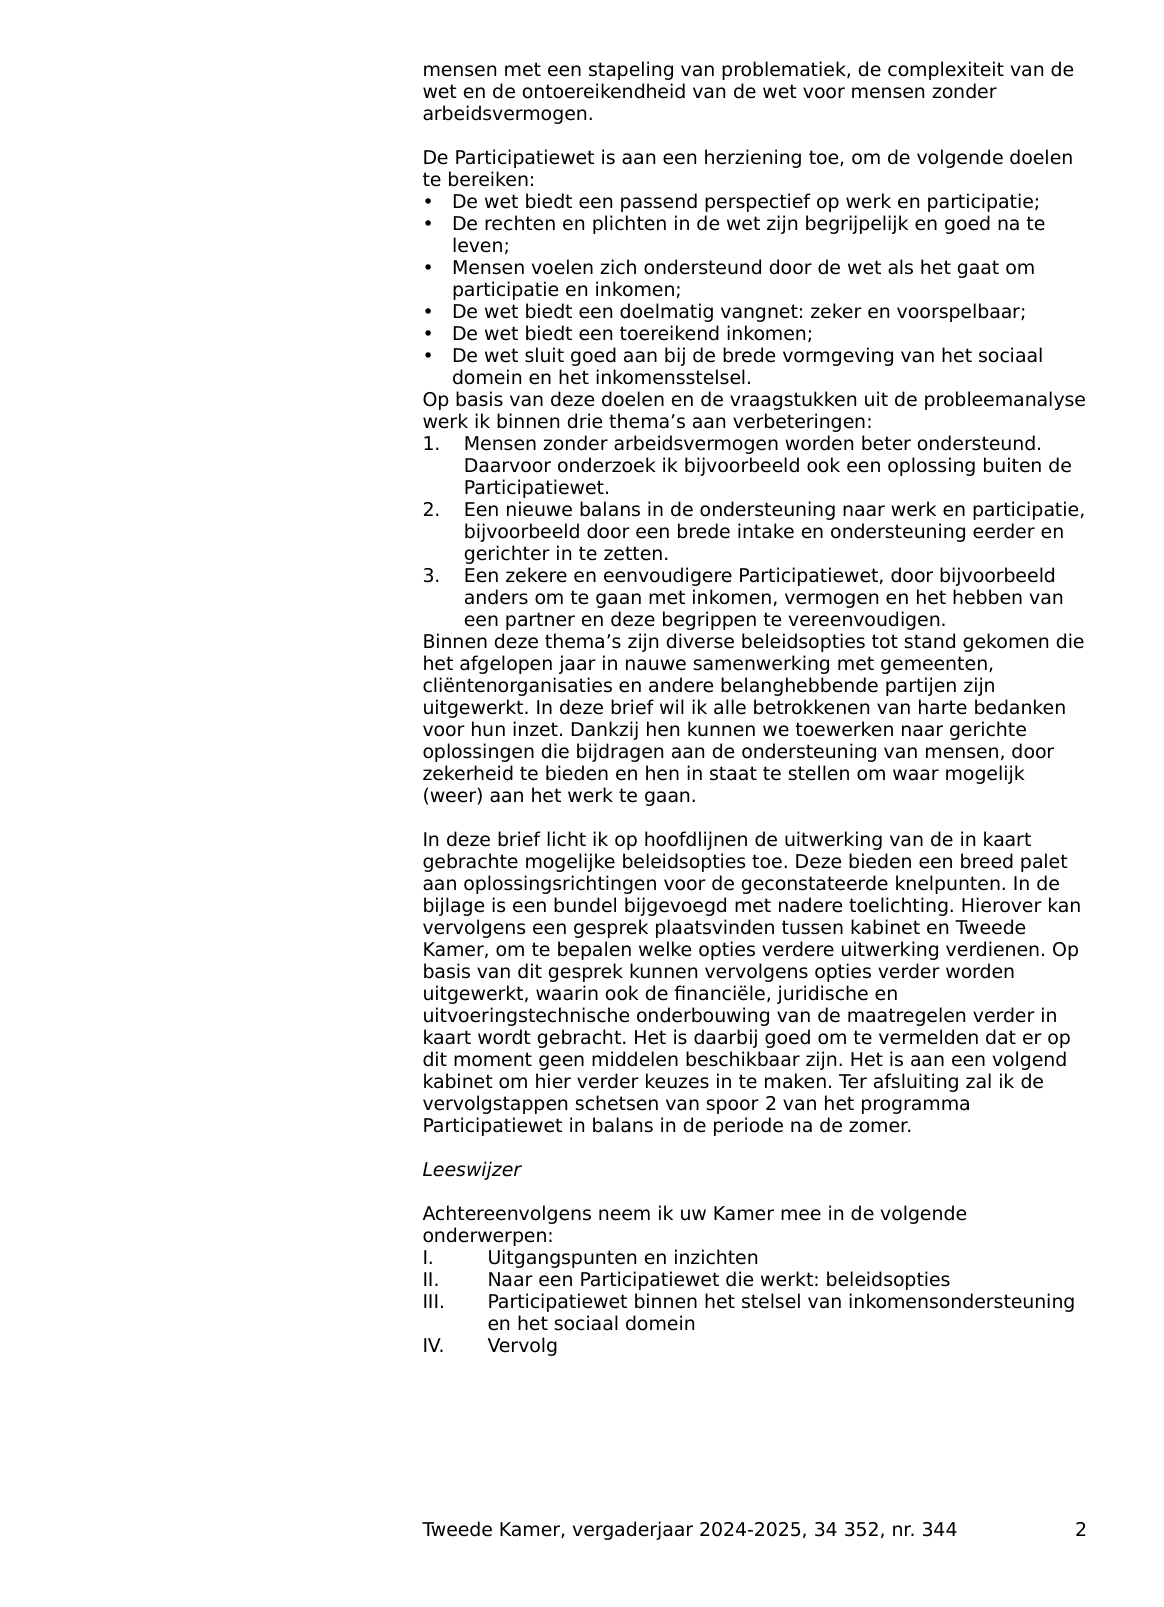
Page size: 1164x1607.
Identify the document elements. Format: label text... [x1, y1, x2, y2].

text • De wet sluit goed aan bij de brede vormgeving van het sociaal domein en het inkomensstelsel. [422, 345, 1087, 389]
subtitle Leeswijzer [422, 1159, 1087, 1181]
text III. Participatiewet binnen het stelsel van inkomensondersteuning en het sociaal domein [422, 1291, 1087, 1335]
text • De wet biedt een doelmatig vangnet: zeker en voorspelbaar; [422, 301, 1087, 323]
text 3. Een zekere en eenvoudigere Participatiewet, door bijvoorbeeld anders om te gaan met inkomen, vermogen en het hebben van een partner en deze begrippen te vereenvoudigen. [422, 565, 1087, 631]
text • De wet biedt een passend perspectief op werk en participatie; [422, 191, 1087, 213]
text Achtereenvolgens neem ik uw Kamer mee in de volgende onderwerpen: [422, 1203, 1087, 1247]
text Daarvoor onderzoek ik bijvoorbeeld ook een oplossing buiten de Participatiewet. [464, 455, 1087, 499]
text 1. Mensen zonder arbeidsvermogen worden beter ondersteund. [422, 433, 1087, 455]
text II. Naar een Participatiewet die werkt: beleidsopties [422, 1269, 1087, 1291]
text mensen met een stapeling van problematiek, de complexiteit van de wet en de ontoereikendheid van de wet voor mensen zonder arbeidsvermogen. [422, 59, 1087, 125]
text 2. Een nieuwe balans in de ondersteuning naar werk en participatie, bijvoorbeeld door een brede intake en ondersteuning eerder en gerichter in te zetten. [422, 499, 1087, 565]
text • Mensen voelen zich ondersteund door de wet als het gaat om participatie en inkomen; [422, 257, 1087, 301]
text IV. Vervolg [422, 1335, 1087, 1357]
text I. Uitgangspunten en inzichten [422, 1247, 1087, 1269]
text • De rechten en plichten in de wet zijn begrijpelijk en goed na te leven; [422, 213, 1087, 257]
text • De wet biedt een toereikend inkomen; [422, 323, 1087, 345]
text Op basis van deze doelen en de vraagstukken uit de probleemanalyse werk ik binnen drie thema’s aan verbeteringen: [422, 389, 1087, 433]
text In deze brief licht ik op hoofdlijnen de uitwerking van de in kaart gebrachte mogelijke beleidsopties toe. Deze bieden een breed palet aan oplossingsrichtingen voor de geconstateerde knelpunten. In de bijlage is een bundel bijgevoegd met nadere toelichting. Hierover kan vervolgens een gesprek plaatsvinden tussen kabinet en Tweede Kamer, om te bepalen welke opties verdere uitwerking verdienen. Op basis van dit gesprek kunnen vervolgens opties verder worden uitgewerkt, waarin ook de financiële, juridische en uitvoeringstechnische onderbouwing van de maatregelen verder in kaart wordt gebracht. Het is daarbij goed om te vermelden dat er op dit moment geen middelen beschikbaar zijn. Het is aan een volgend kabinet om hier verder keuzes in te maken. Ter afsluiting zal ik de vervolgstappen schetsen van spoor 2 van het programma Participatiewet in balans in de periode na de zomer. [422, 829, 1087, 1136]
text Binnen deze thema’s zijn diverse beleidsopties tot stand gekomen die het afgelopen jaar in nauwe samenwerking met gemeenten, cliëntenorganisaties en andere belanghebbende partijen zijn uitgewerkt. In deze brief wil ik alle betrokkenen van harte bedanken voor hun inzet. Dankzij hen kunnen we toewerken naar gerichte oplossingen die bijdragen aan de ondersteuning van mensen, door zekerheid te bieden en hen in staat te stellen om waar mogelijk (weer) aan het werk te gaan. [422, 631, 1087, 807]
text De Participatiewet is aan een herziening toe, om de volgende doelen te bereiken: [422, 147, 1087, 191]
